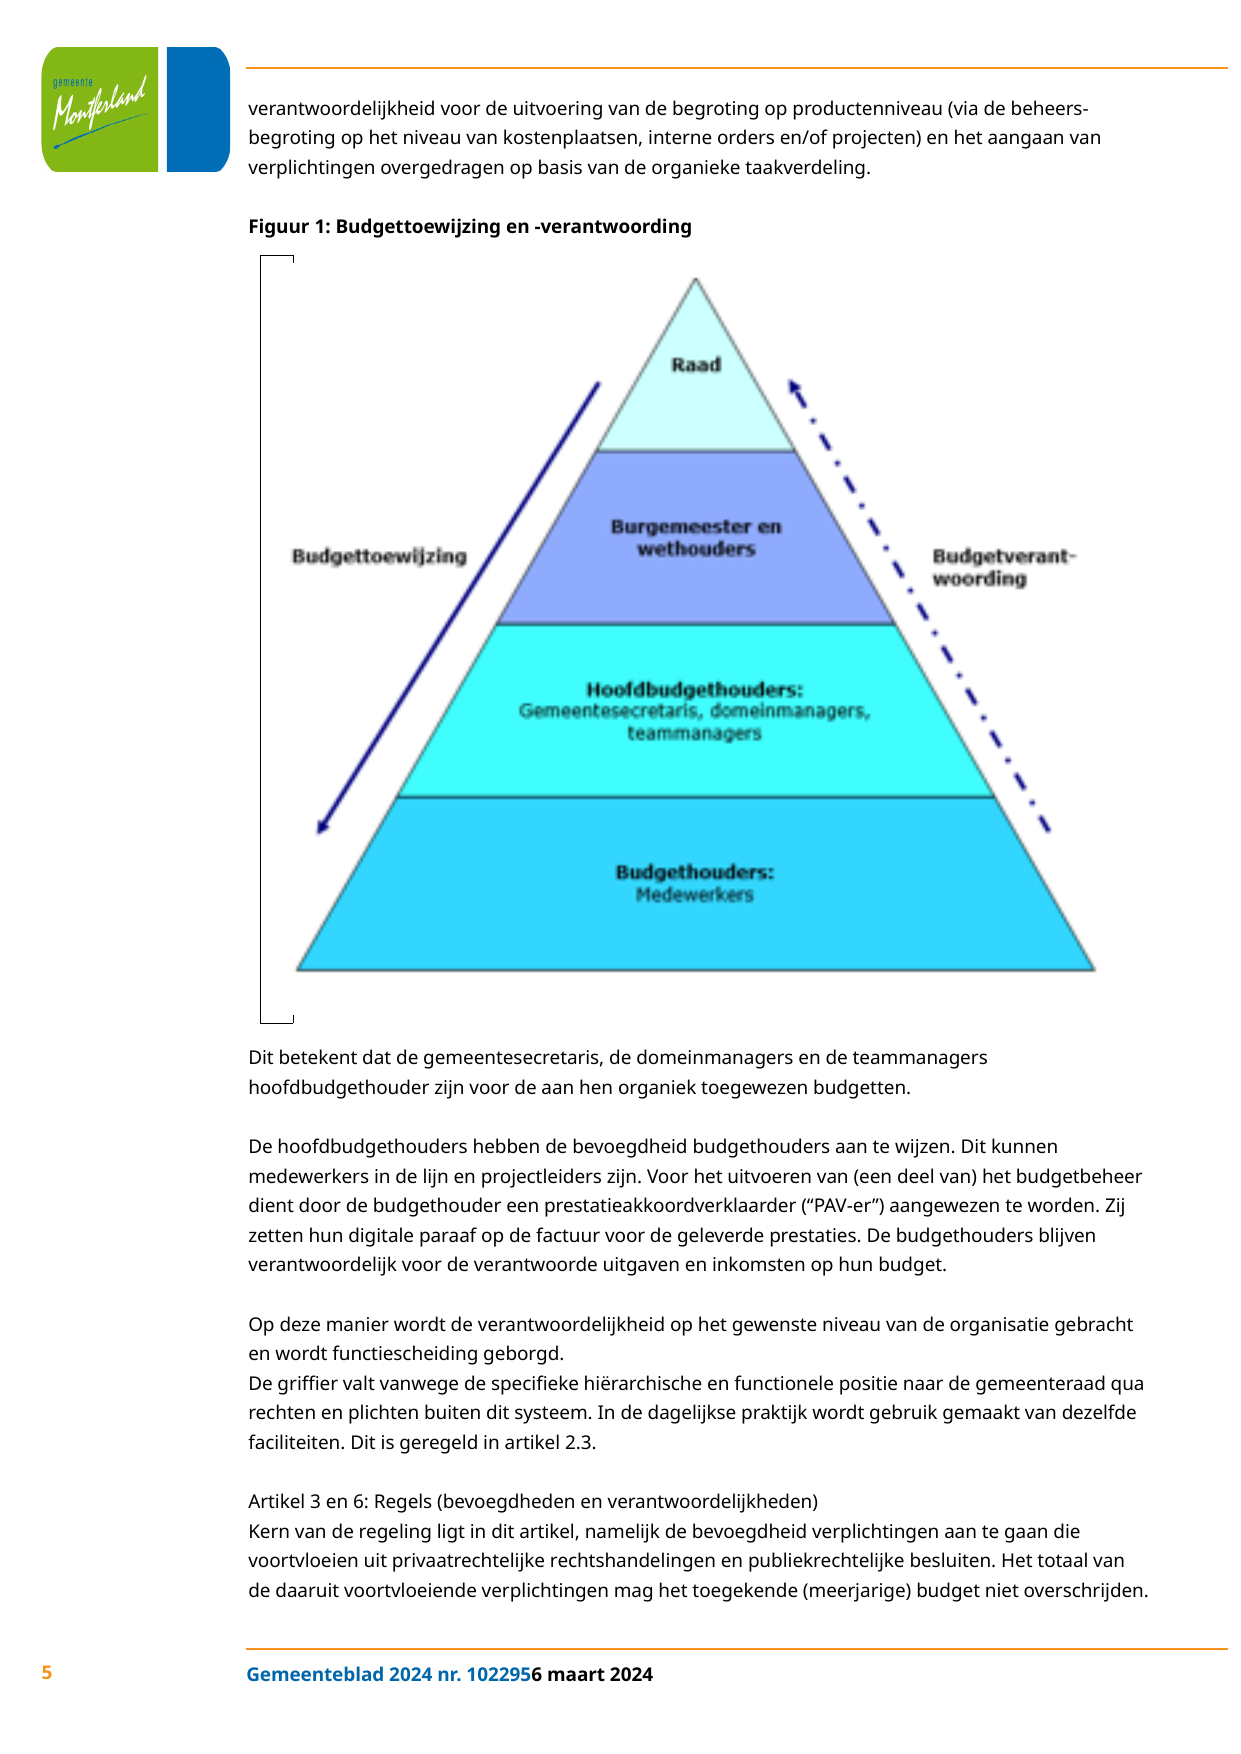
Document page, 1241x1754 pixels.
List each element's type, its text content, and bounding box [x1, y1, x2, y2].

text De hoofdbudgethouders hebben de bevoegdheid budgethouders aan te wijzen. Dit kunnen medewerkers in de lijn en projectleiders zijn. Voor het uitvoeren van (een deel van) het budgetbeheer dient door de budgethouder een prestatieakkoordverklaarder (“PAV-er”) aangewezen te worden. Zij zetten hun digitale paraaf op de factuur voor de geleverde prestaties. De budgethouders blijven verantwoordelijk voor de verantwoorde uitgaven en inkomsten op hun budget. [248, 1133, 1152, 1277]
picture [41, 47, 231, 172]
text Figuur 1: Budgettoewijzing en -verantwoording [248, 213, 1152, 239]
text Dit betekent dat de gemeentesecretaris, de domeinmanagers en de teammanagers hoofdbudgethouder zijn voor de aan hen organiek toegewezen budgetten. [248, 1044, 1152, 1100]
text Kern van de regeling ligt in dit artikel, namelijk de bevoegdheid verplichtingen aan te gaan die voortvloeien uit privaatrechtelijke rechtshandelingen en publiekrechtelijke besluiten. Het totaal van de daaruit voortvloeiende verplichtingen mag het toegekende (meerjarige) budget niet overschrijden. [248, 1518, 1152, 1603]
text Artikel 3 en 6: Regels (bevoegdheden en verantwoordelijkheden) [248, 1488, 1152, 1514]
text Op deze manier wordt de verantwoordelijkheid op het gewenste niveau van de organisatie gebracht en wordt functiescheiding geborgd. [248, 1311, 1152, 1366]
picture [268, 263, 1155, 1015]
text verantwoordelijkheid voor de uitvoering van de begroting op productenniveau (via de beheers-begroting op het niveau van kostenplaatsen, interne orders en/of projecten) en het aangaan van verplichtingen overgedragen op basis van de organieke taakverdeling. [248, 95, 1152, 180]
text De griffier valt vanwege de specifieke hiërarchische en functionele positie naar de gemeenteraad qua rechten en plichten buiten dit systeem. In de dagelijkse praktijk wordt gebruik gemaakt van dezelfde faciliteiten. Dit is geregeld in artikel 2.3. [248, 1370, 1152, 1455]
